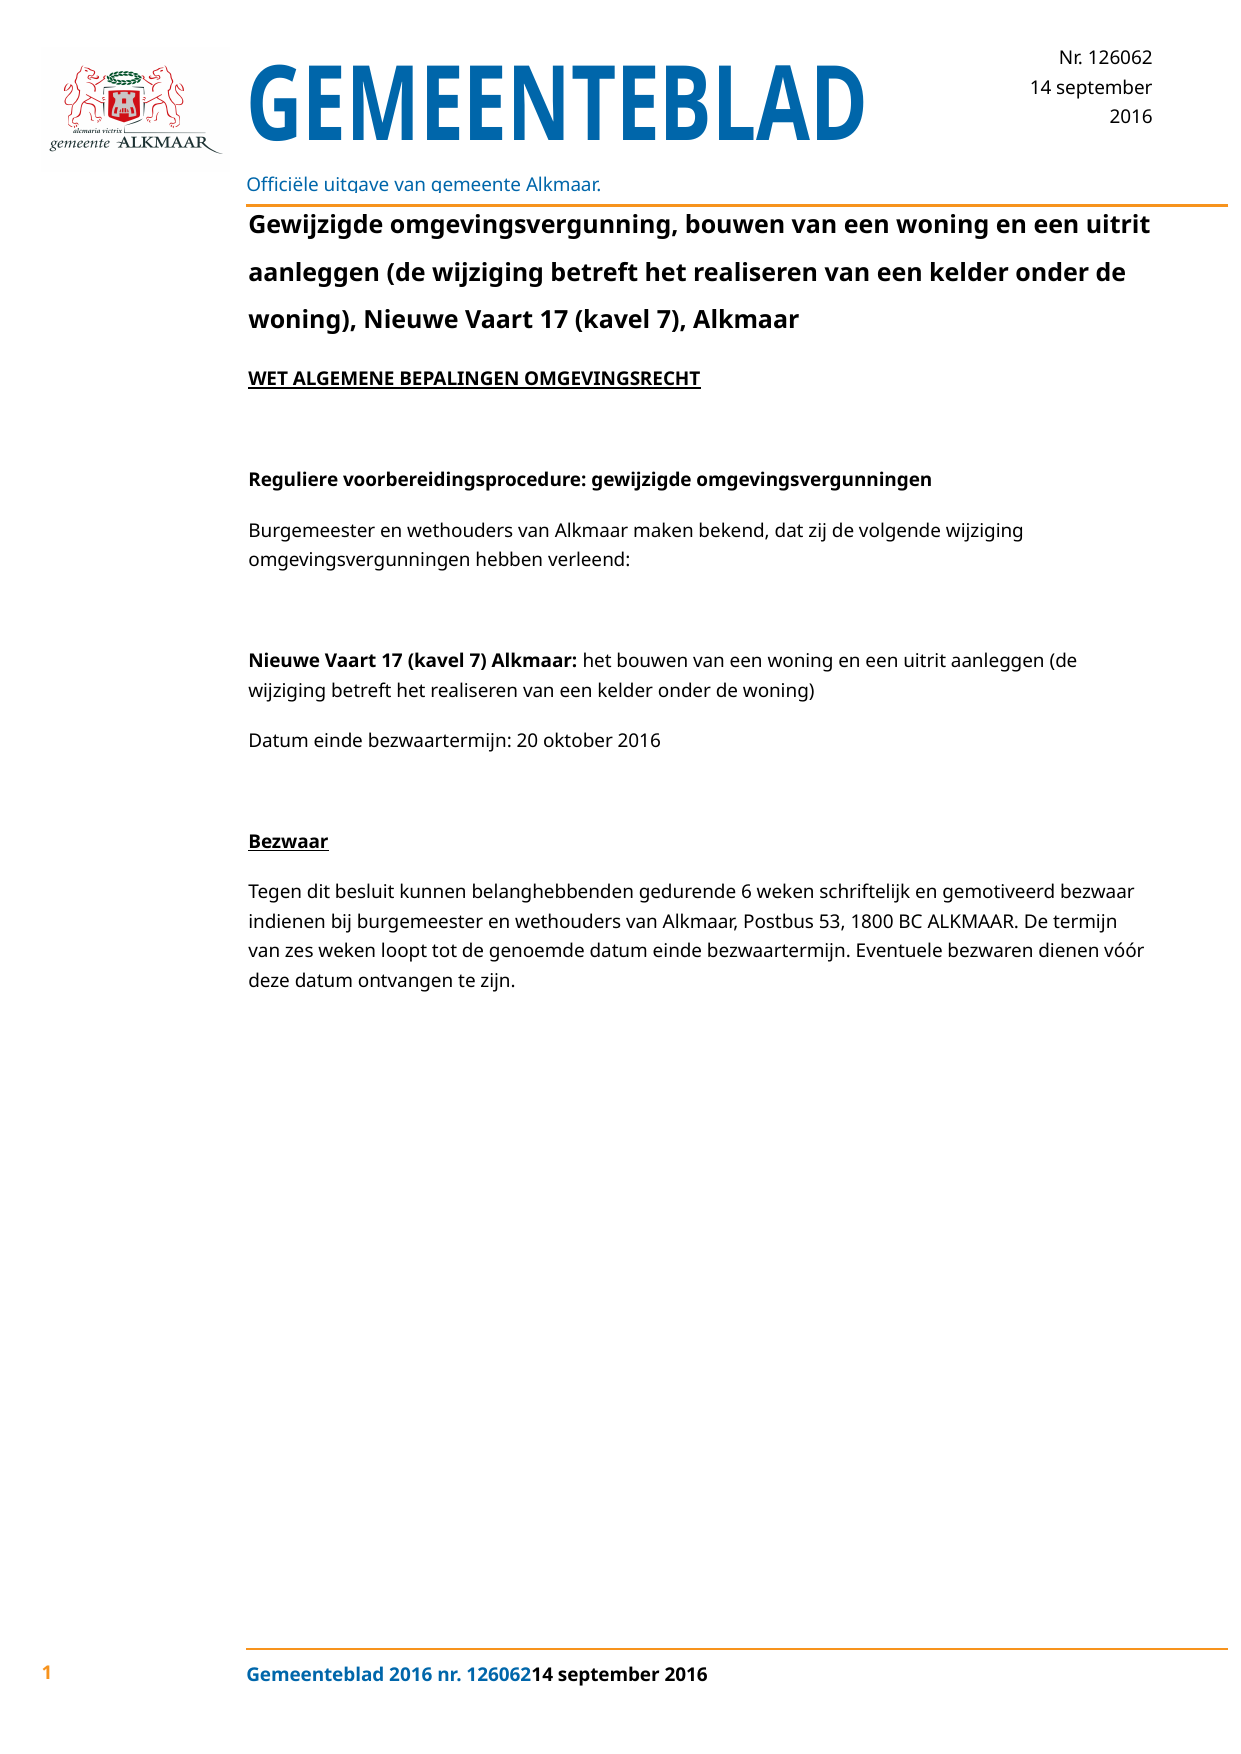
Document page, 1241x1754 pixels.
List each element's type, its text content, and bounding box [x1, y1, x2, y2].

text Bezwaar [248, 828, 1152, 854]
text Tegen dit besluit kunnen belanghebbenden gedurende 6 weken schriftelijk en gemotiveerd bezwaar indienen bij burgemeester en wethouders van Alkmaar, Postbus 53, 1800 BC ALKMAAR. De termijn van zes weken loopt tot de genoemde datum einde bezwaartermijn. Eventuele bezwaren dienen vóór deze datum ontvangen te zijn. [248, 878, 1152, 993]
picture [41, 47, 231, 172]
text Reguliere voorbereidingsprocedure: gewijzigde omgevingsvergunningen [248, 466, 1152, 492]
text WET ALGEMENE BEPALINGEN OMGEVINGSRECHT [248, 366, 1152, 391]
text Datum einde bezwaartermijn: 20 oktober 2016 [248, 727, 1152, 753]
text Gewijzigde omgevingsvergunning, bouwen van een woning en een uitrit aanleggen (de wijziging betreft het realiseren van een kelder onder de woning), Nieuwe Vaart 17 (kavel 7), Alkmaar [248, 207, 1152, 336]
text Burgemeester en wethouders van Alkmaar maken bekend, dat zij de volgende wijziging omgevingsvergunningen hebben verleend: [248, 517, 1152, 572]
text Nieuwe Vaart 17 (kavel 7) Alkmaar: het bouwen van een woning en een uitrit aanleggen (de wijziging betreft het realiseren van een kelder onder de woning) [248, 647, 1152, 702]
